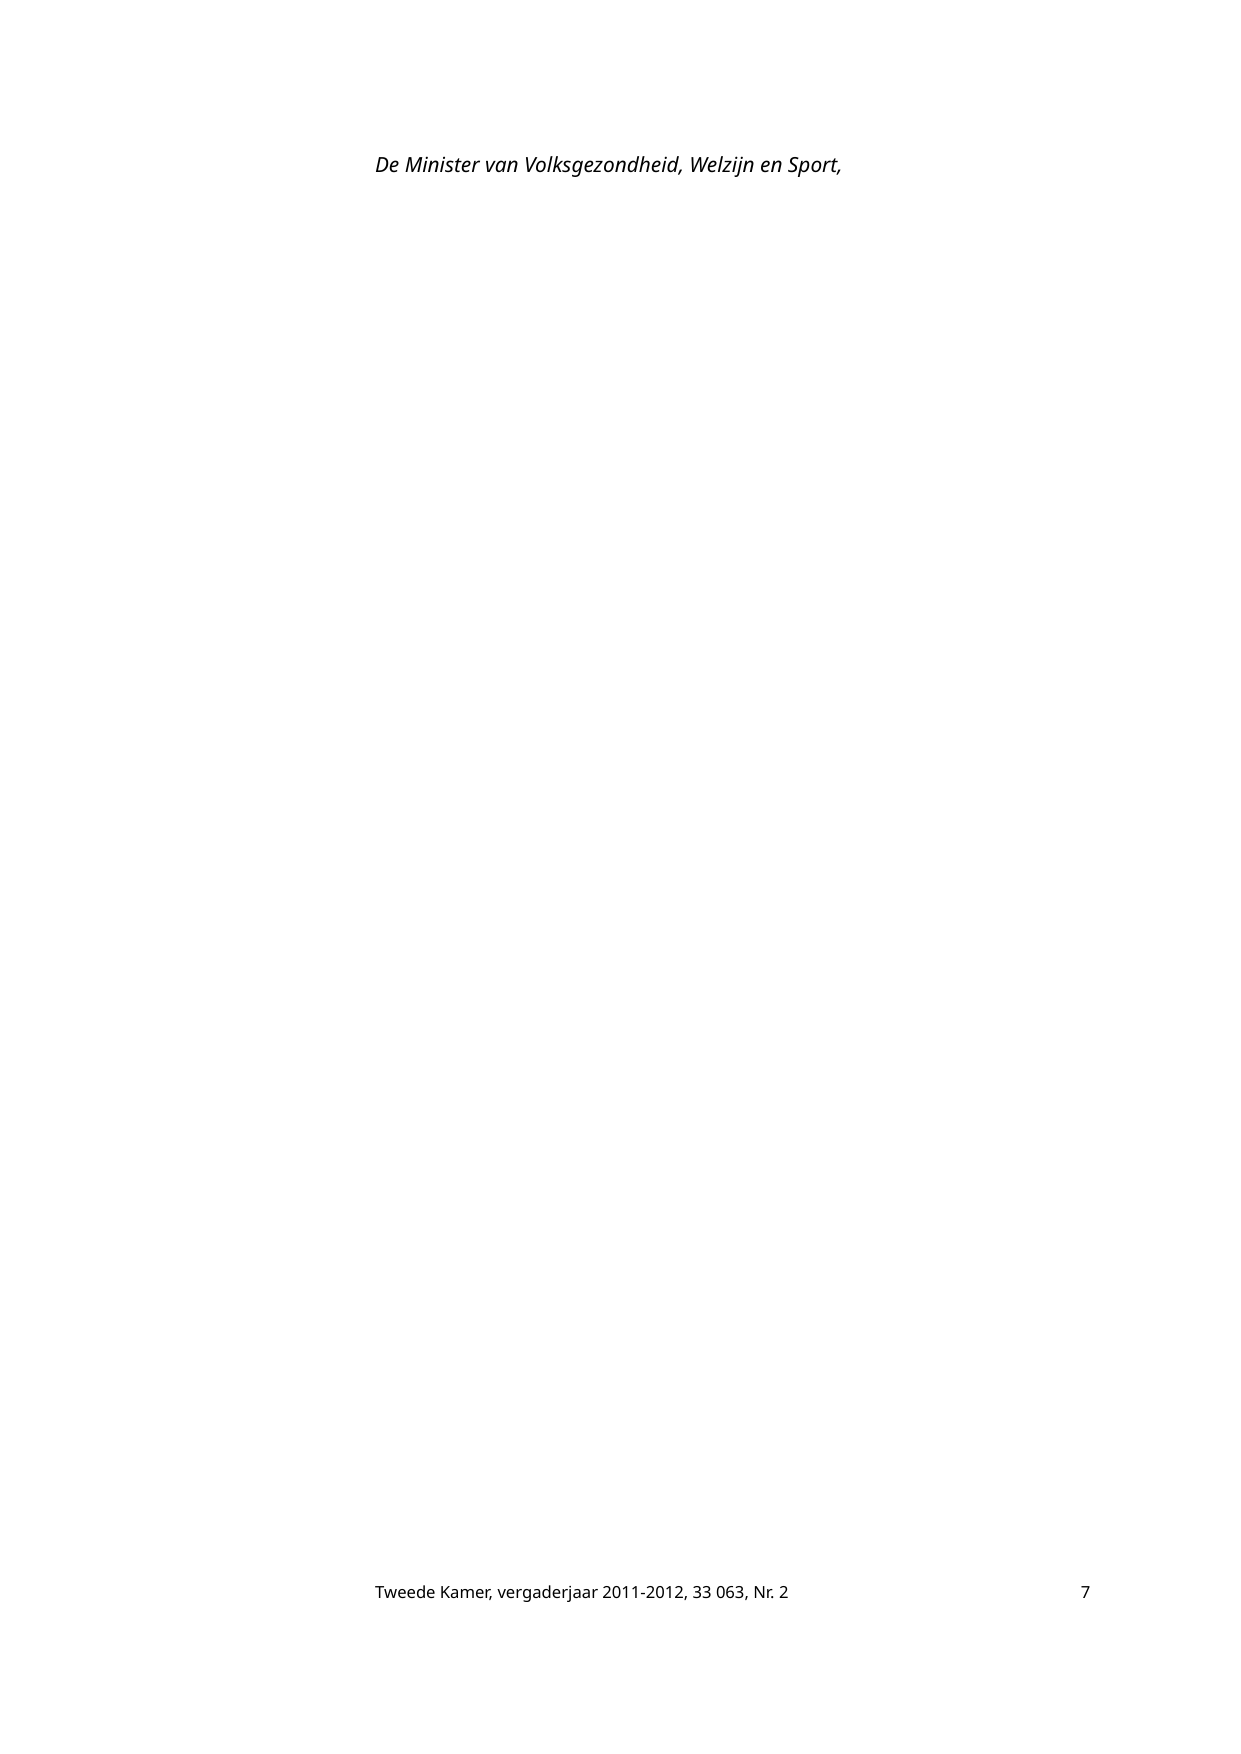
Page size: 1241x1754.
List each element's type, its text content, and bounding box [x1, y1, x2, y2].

text De Minister van Volksgezondheid, Welzijn en Sport, [375, 150, 1090, 178]
